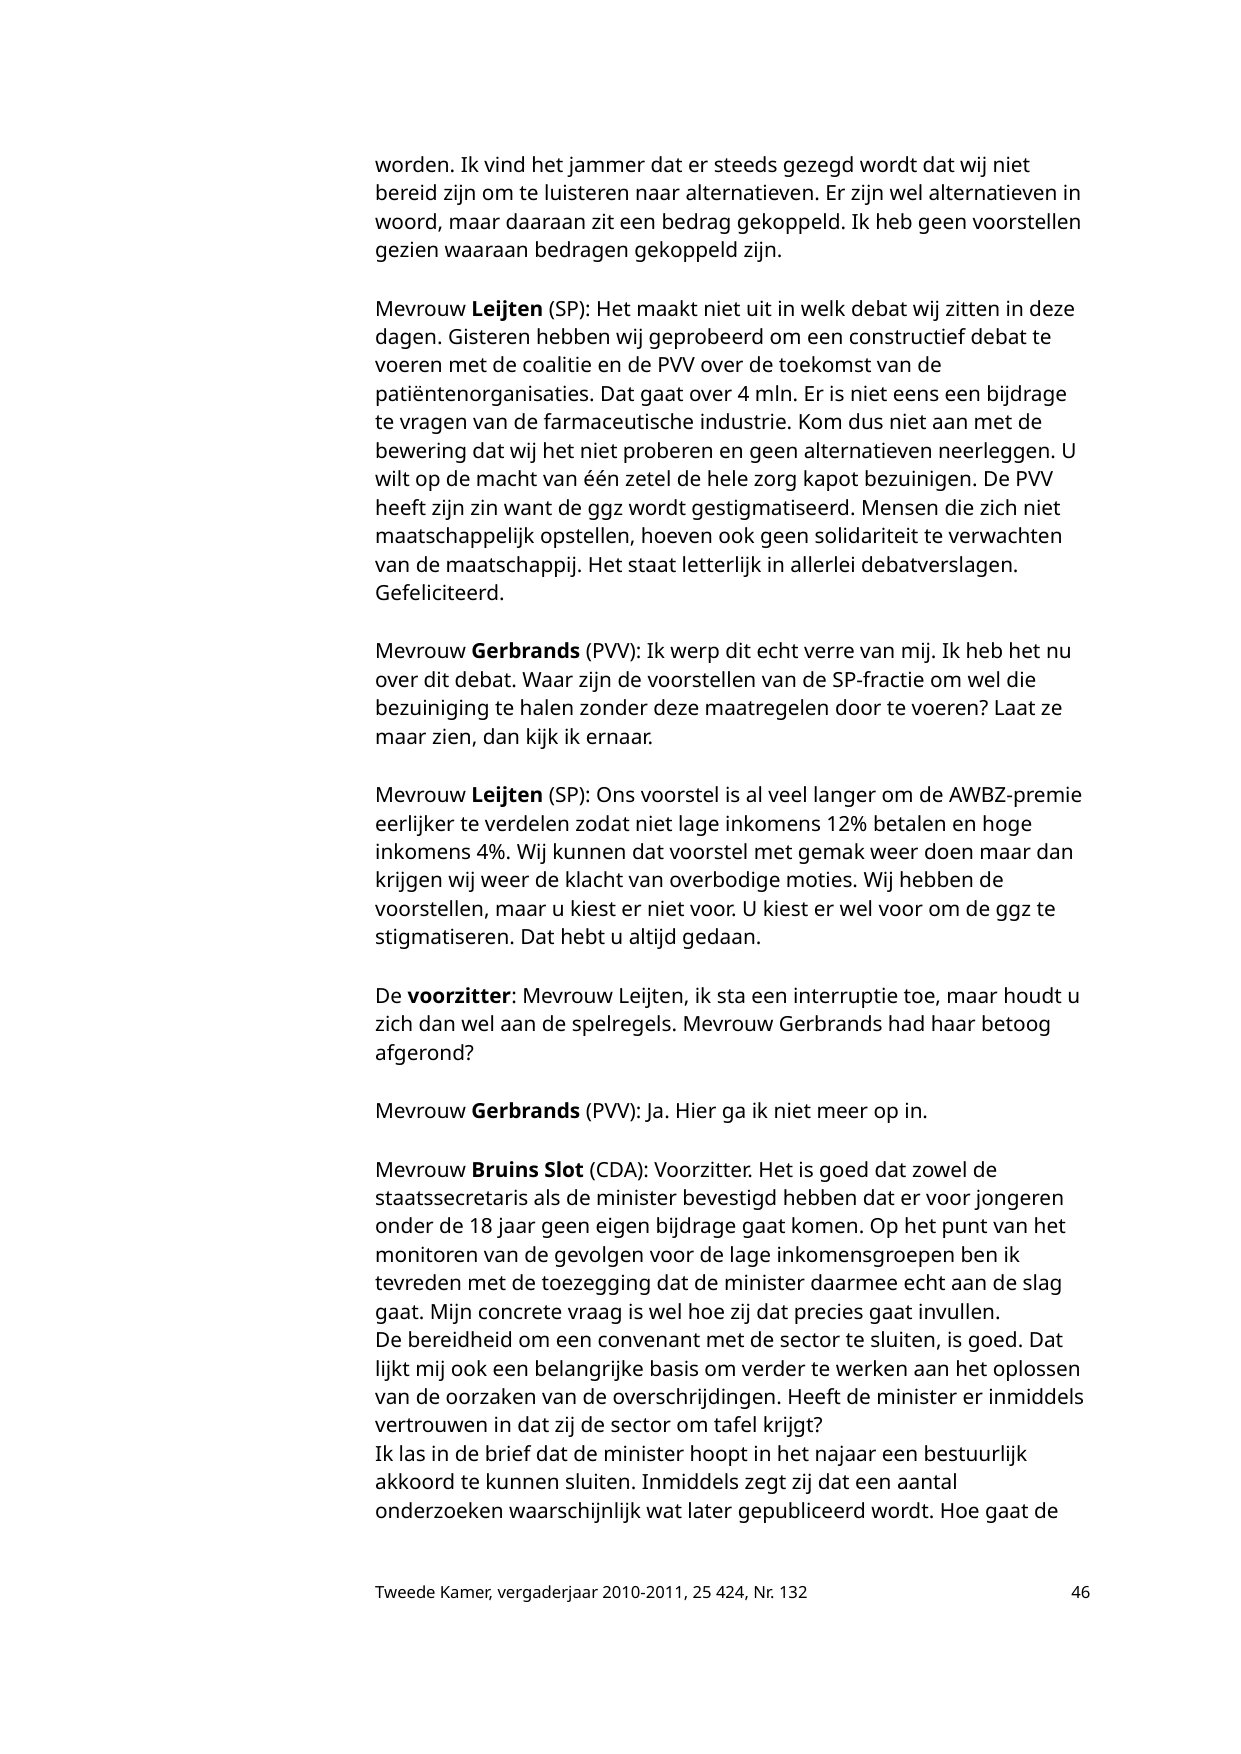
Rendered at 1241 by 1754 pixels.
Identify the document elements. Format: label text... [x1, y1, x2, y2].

text Mevrouw Leijten (SP): Ons voorstel is al veel langer om de AWBZ-premie eerlijker te verdelen zodat niet lage inkomens 12% betalen en hoge inkomens 4%. Wij kunnen dat voorstel met gemak weer doen maar dan krijgen wij weer de klacht van overbodige moties. Wij hebben de voorstellen, maar u kiest er niet voor. U kiest er wel voor om de ggz te stigmatiseren. Dat hebt u altijd gedaan. [375, 780, 1090, 951]
text Mevrouw Gerbrands (PVV): Ja. Hier ga ik niet meer op in. [375, 1096, 1090, 1125]
text Mevrouw Gerbrands (PVV): Ik werp dit echt verre van mij. Ik heb het nu over dit debat. Waar zijn de voorstellen van de SP-fractie om wel die bezuiniging te halen zonder deze maatregelen door te voeren? Laat ze maar zien, dan kijk ik ernaar. [375, 637, 1090, 750]
text worden. Ik vind het jammer dat er steeds gezegd wordt dat wij niet bereid zijn om te luisteren naar alternatieven. Er zijn wel alternatieven in woord, maar daaraan zit een bedrag gekoppeld. Ik heb geen voorstellen gezien waaraan bedragen gekoppeld zijn. [375, 150, 1090, 264]
text De voorzitter: Mevrouw Leijten, ik sta een interruptie toe, maar houdt u zich dan wel aan de spelregels. Mevrouw Gerbrands had haar betoog afgerond? [375, 981, 1090, 1066]
text Ik las in de brief dat de minister hoopt in het najaar een bestuurlijk akkoord te kunnen sluiten. Inmiddels zegt zij dat een aantal onderzoeken waarschijnlijk wat later gepubliceerd wordt. Hoe gaat de [375, 1439, 1090, 1524]
text De bereidheid om een convenant met de sector te sluiten, is goed. Dat lijkt mij ook een belangrijke basis om verder te werken aan het oplossen van de oorzaken van de overschrijdingen. Heeft de minister er inmiddels vertrouwen in dat zij de sector om tafel krijgt? [375, 1325, 1090, 1439]
text Mevrouw Bruins Slot (CDA): Voorzitter. Het is goed dat zowel de staatssecretaris als de minister bevestigd hebben dat er voor jongeren onder de 18 jaar geen eigen bijdrage gaat komen. Op het punt van het monitoren van de gevolgen voor de lage inkomensgroepen ben ik tevreden met de toezegging dat de minister daarmee echt aan de slag gaat. Mijn concrete vraag is wel hoe zij dat precies gaat invullen. [375, 1155, 1090, 1325]
text Mevrouw Leijten (SP): Het maakt niet uit in welk debat wij zitten in deze dagen. Gisteren hebben wij geprobeerd om een constructief debat te voeren met de coalitie en de PVV over de toekomst van de patiëntenorganisaties. Dat gaat over 4 mln. Er is niet eens een bijdrage te vragen van de farmaceutische industrie. Kom dus niet aan met de bewering dat wij het niet proberen en geen alternatieven neerleggen. U wilt op de macht van één zetel de hele zorg kapot bezuinigen. De PVV heeft zijn zin want de ggz wordt gestigmatiseerd. Mensen die zich niet maatschappelijk opstellen, hoeven ook geen solidariteit te verwachten van de maatschappij. Het staat letterlijk in allerlei debatverslagen. Gefeliciteerd. [375, 294, 1090, 607]
